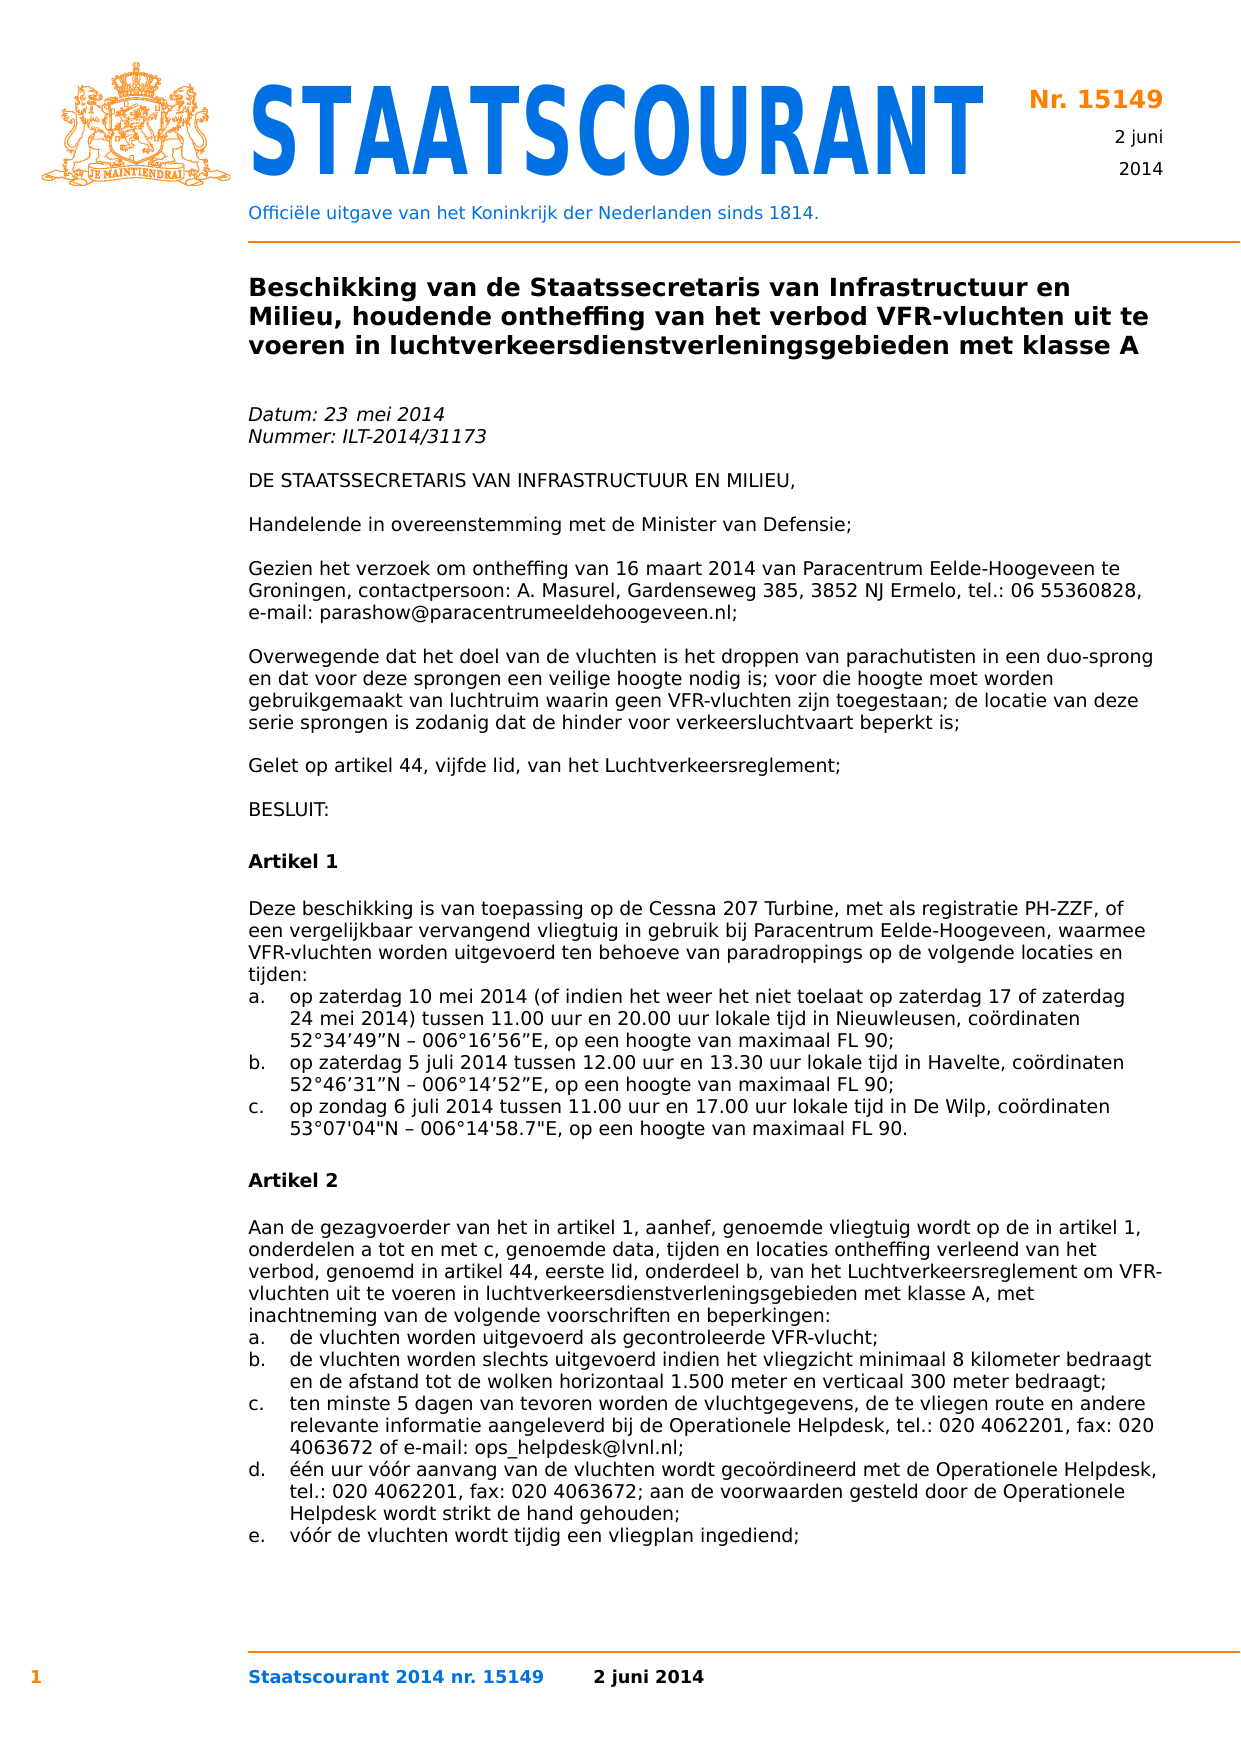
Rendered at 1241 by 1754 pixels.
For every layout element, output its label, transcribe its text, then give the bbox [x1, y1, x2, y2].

text c. op zondag 6 juli 2014 tussen 11.00 uur en 17.00 uur lokale tijd in De Wilp, coördinaten 53°07'04"N – 006°14'58.7"E, op een hoogte van maximaal FL 90. [248, 1096, 1163, 1140]
text b. op zaterdag 5 juli 2014 tussen 12.00 uur en 13.30 uur lokale tijd in Havelte, coördinaten 52°46’31”N – 006°14’52”E, op een hoogte van maximaal FL 90; [248, 1052, 1163, 1096]
text e. vóór de vluchten wordt tijdig een vliegplan ingediend; [248, 1525, 1163, 1547]
table_header Nr. 15149 [998, 62, 1240, 121]
table_header STAATSCOURANT [248, 62, 998, 203]
table_cell 2014 [998, 153, 1240, 203]
table_cell 2 juni [998, 121, 1240, 153]
text a. de vluchten worden uitgevoerd als gecontroleerde VFR-vlucht; [248, 1327, 1163, 1349]
subtitle Artikel 1 [248, 851, 1163, 873]
text c. ten minste 5 dagen van tevoren worden de vluchtgegevens, de te vliegen route en andere relevante informatie aangeleverd bij de Operationele Helpdesk, tel.: 020 4062201, fax: 020 4063672 of e-mail: ops_helpdesk@lvnl.nl; [248, 1393, 1163, 1459]
subtitle Beschikking van de Staatssecretaris van Infrastructuur en Milieu, houdende ontheffing van het verbod VFR-vluchten uit te voeren in luchtverkeersdienstverleningsgebieden met klasse A [248, 273, 1163, 361]
text Gelet op artikel 44, vijfde lid, van het Luchtverkeersreglement; [248, 755, 1163, 777]
text Deze beschikking is van toepassing op de Cessna 207 Turbine, met als registratie PH-ZZF, of een vergelijkbaar vervangend vliegtuig in gebruik bij Paracentrum Eelde-Hoogeveen, waarmee VFR-vluchten worden uitgevoerd ten behoeve van paradroppings op de volgende locaties en tijden: [248, 898, 1163, 986]
text Gezien het verzoek om ontheffing van 16 maart 2014 van Paracentrum Eelde-Hoogeveen te Groningen, contactpersoon: A. Masurel, Gardenseweg 385, 3852 NJ Ermelo, tel.: 06 55360828, e-mail: parashow@paracentrumeeldehoogeveen.nl; [248, 558, 1163, 624]
text Datum: 23 mei 2014 [248, 404, 1163, 426]
text Nummer: ILT-2014/31173 [248, 426, 1163, 448]
table_cell Officiële uitgave van het Koninkrijk der Nederlanden sinds 1814. [248, 203, 1240, 241]
text Handelende in overeenstemming met de Minister van Defensie; [248, 514, 1163, 536]
text b. de vluchten worden slechts uitgevoerd indien het vliegzicht minimaal 8 kilometer bedraagt en de afstand tot de wolken horizontaal 1.500 meter en verticaal 300 meter bedraagt; [248, 1349, 1163, 1393]
text Overwegende dat het doel van de vluchten is het droppen van parachutisten in een duo-sprong en dat voor deze sprongen een veilige hoogte nodig is; voor die hoogte moet worden gebruikgemaakt van luchtruim waarin geen VFR-vluchten zijn toegestaan; de locatie van deze serie sprongen is zodanig dat de hinder voor verkeersluchtvaart beperkt is; [248, 646, 1163, 733]
subtitle Artikel 2 [248, 1170, 1163, 1192]
text BESLUIT: [248, 799, 1163, 821]
picture [41, 62, 231, 186]
text Aan de gezagvoerder van het in artikel 1, aanhef, genoemde vliegtuig wordt op de in artikel 1, onderdelen a tot en met c, genoemde data, tijden en locaties ontheffing verleend van het verbod, genoemd in artikel 44, eerste lid, onderdeel b, van het Luchtverkeersreglement om VFR-vluchten uit te voeren in luchtverkeersdienstverleningsgebieden met klasse A, met inachtneming van de volgende voorschriften en beperkingen: [248, 1217, 1163, 1327]
table_header [25, 62, 248, 241]
text DE STAATSSECRETARIS VAN INFRASTRUCTUUR EN MILIEU, [248, 470, 1163, 492]
text d. één uur vóór aanvang van de vluchten wordt gecoördineerd met de Operationele Helpdesk, tel.: 020 4062201, fax: 020 4063672; aan de voorwaarden gesteld door de Operationele Helpdesk wordt strikt de hand gehouden; [248, 1459, 1163, 1525]
text a. op zaterdag 10 mei 2014 (of indien het weer het niet toelaat op zaterdag 17 of zaterdag 24 mei 2014) tussen 11.00 uur en 20.00 uur lokale tijd in Nieuwleusen, coördinaten 52°34’49”N – 006°16’56”E, op een hoogte van maximaal FL 90; [248, 986, 1163, 1052]
